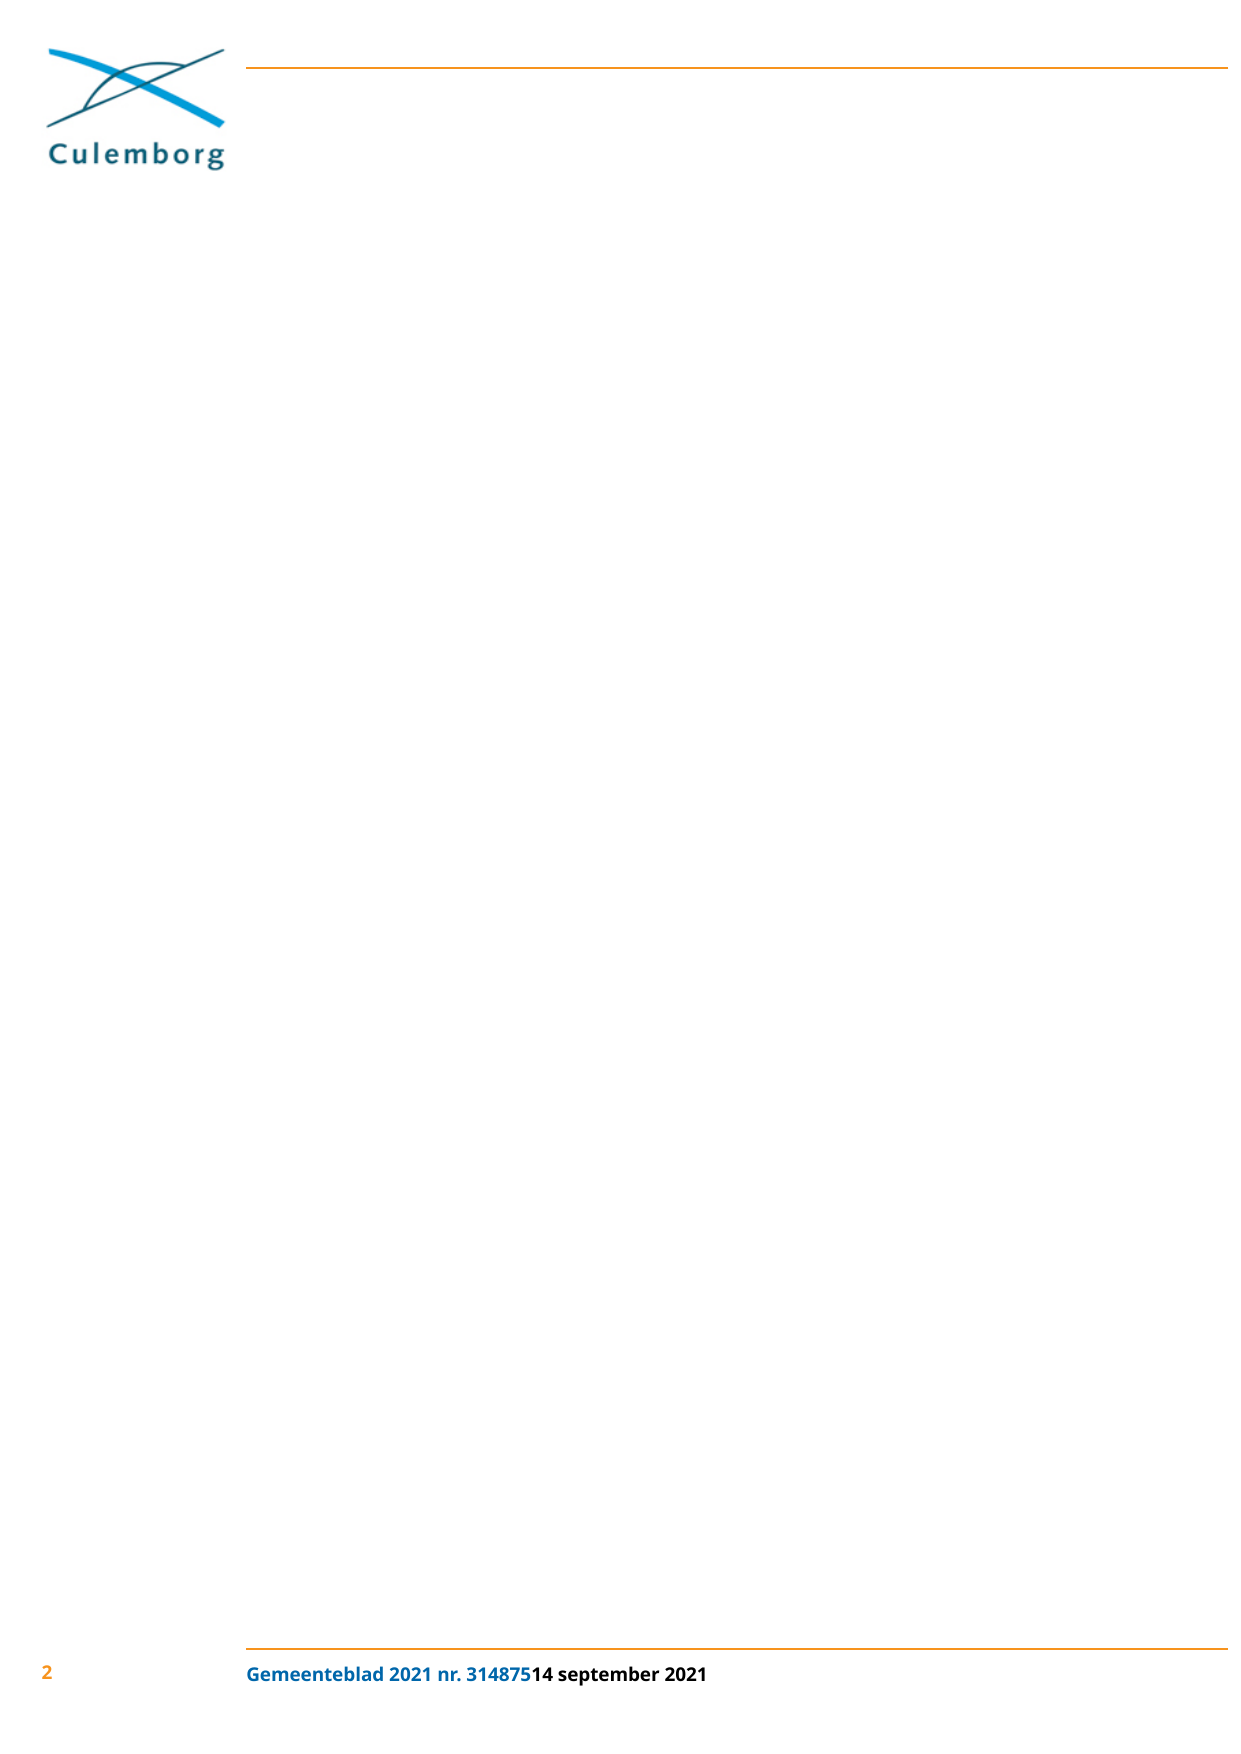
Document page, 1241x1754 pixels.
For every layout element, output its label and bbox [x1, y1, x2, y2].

picture [41, 47, 231, 172]
